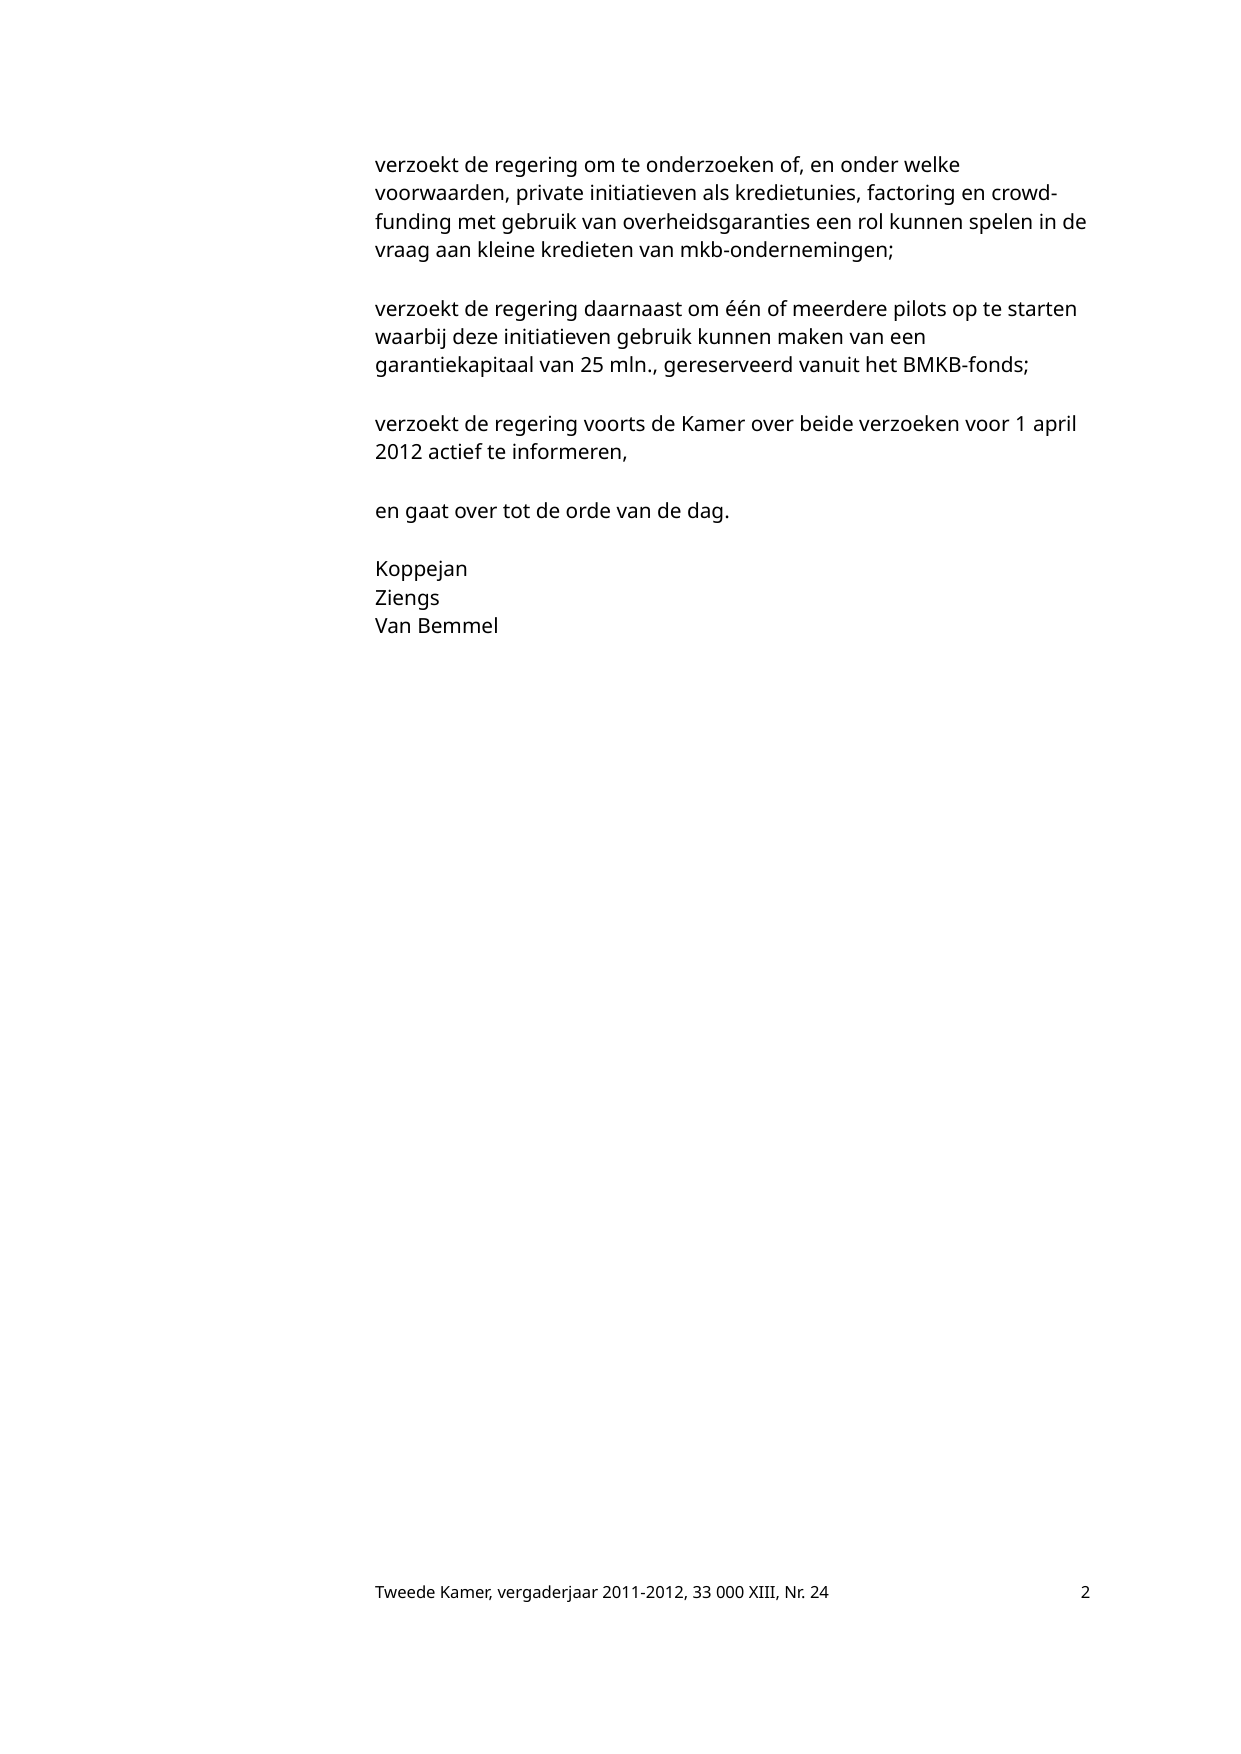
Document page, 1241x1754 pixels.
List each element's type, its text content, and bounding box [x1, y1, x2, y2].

text Van Bemmel [375, 611, 1090, 640]
text verzoekt de regering om te onderzoeken of, en onder welke voorwaarden, private initiatieven als kredietunies, factoring en crowd-funding met gebruik van overheidsgaranties een rol kunnen spelen in de vraag aan kleine kredieten van mkb-ondernemingen; [375, 150, 1090, 264]
text Koppejan [375, 554, 1090, 583]
text en gaat over tot de orde van de dag. [375, 496, 1090, 524]
text verzoekt de regering daarnaast om één of meerdere pilots op te starten waarbij deze initiatieven gebruik kunnen maken van een garantiekapitaal van 25 mln., gereserveerd vanuit het BMKB-fonds; [375, 294, 1090, 379]
text Ziengs [375, 583, 1090, 611]
text verzoekt de regering voorts de Kamer over beide verzoeken voor 1 april 2012 actief te informeren, [375, 409, 1090, 466]
